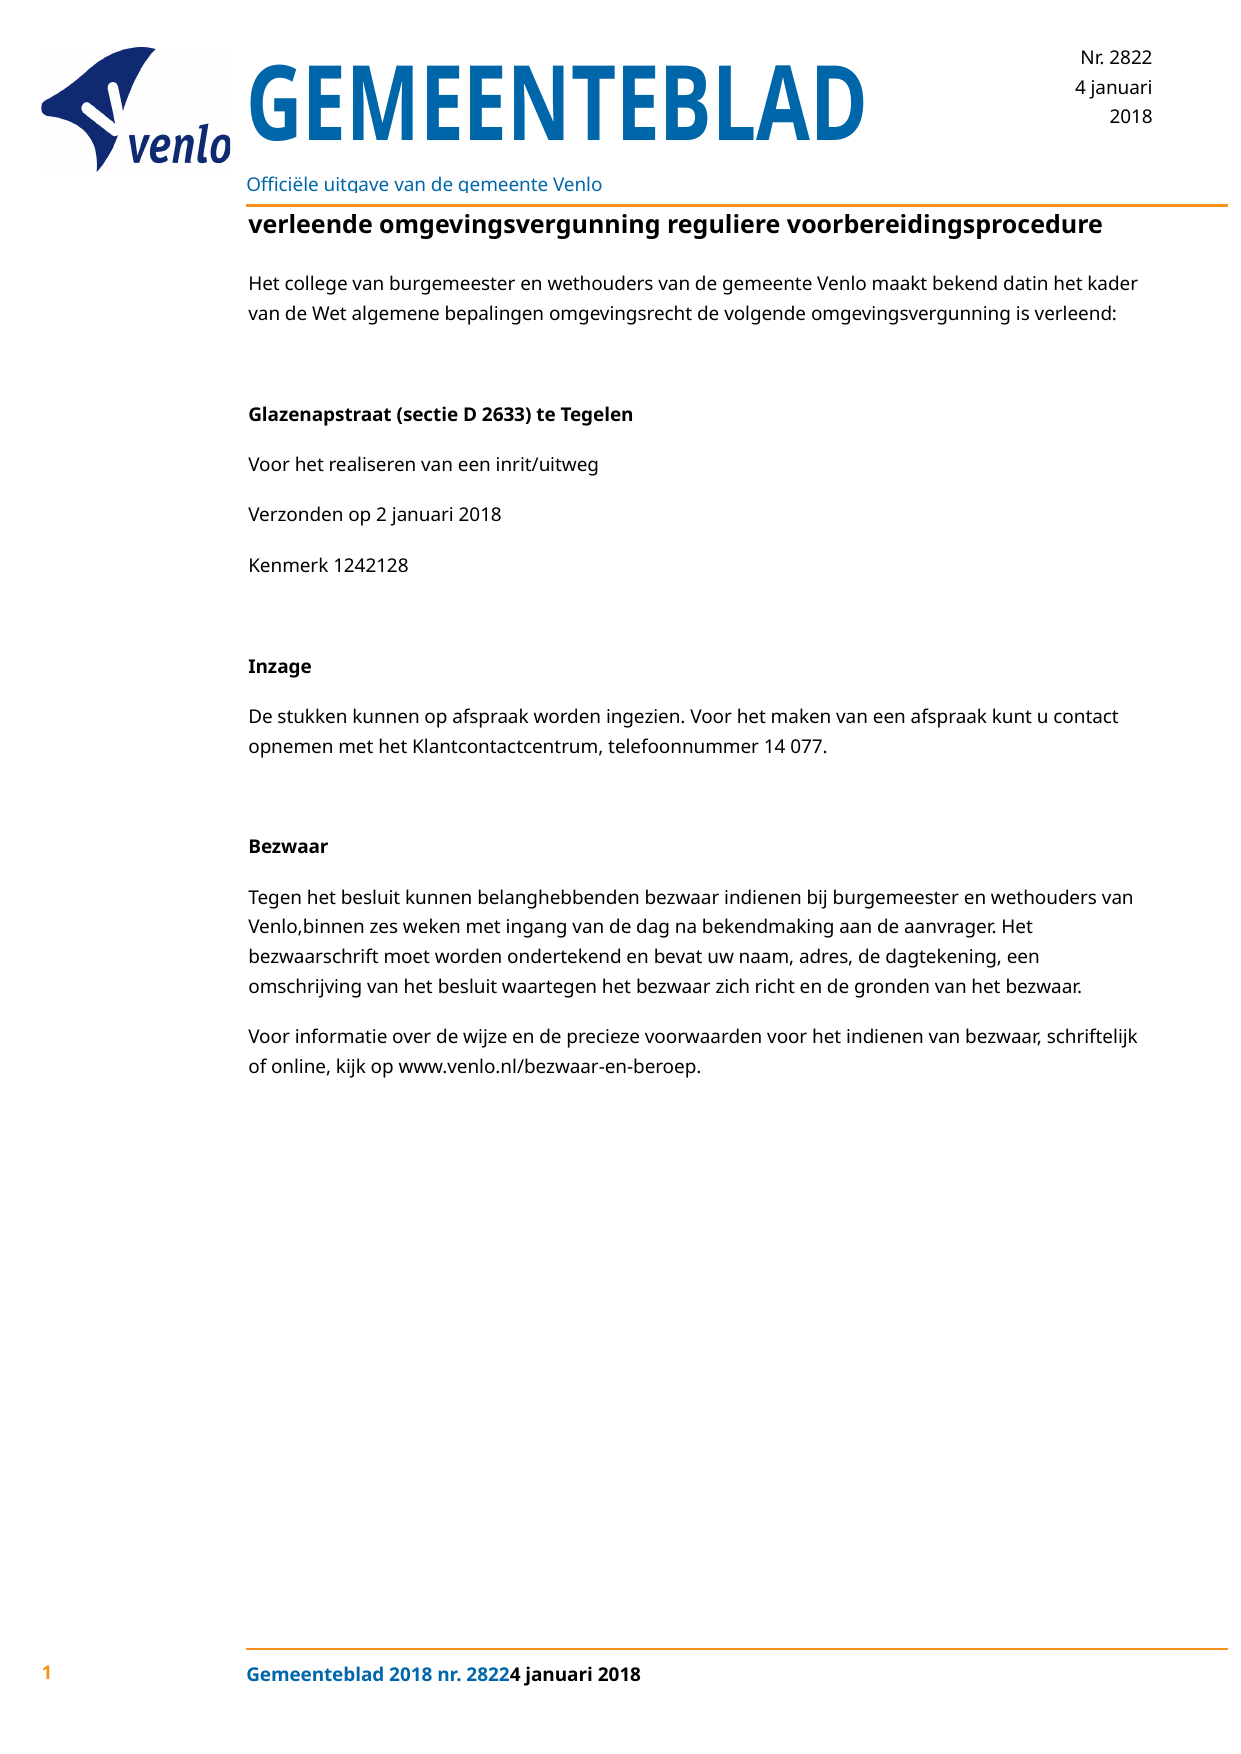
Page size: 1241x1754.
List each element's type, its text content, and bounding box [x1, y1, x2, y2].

text Verzonden op 2 januari 2018 [248, 502, 1152, 527]
text Bezwaar [248, 834, 1152, 859]
text Het college van burgemeester en wethouders van de gemeente Venlo maakt bekend datin het kader van de Wet algemene bepalingen omgevingsrecht de volgende omgevingsvergunning is verleend: [248, 270, 1152, 326]
text Voor informatie over de wijze en de precieze voorwaarden voor het indienen van bezwaar, schriftelijk of online, kijk op www.venlo.nl/bezwaar-en-beroep. [248, 1023, 1152, 1078]
text Glazenapstraat (sectie D 2633) te Tegelen [248, 401, 1152, 426]
picture [41, 47, 231, 172]
text Voor het realiseren van een inrit/uitweg [248, 451, 1152, 477]
text Tegen het besluit kunnen belanghebbenden bezwaar indienen bij burgemeester en wethouders van Venlo,binnen zes weken met ingang van de dag na bekendmaking aan de aanvrager. Het bezwaarschrift moet worden ondertekend en bevat uw naam, adres, de dagtekening, een omschrijving van het besluit waartegen het bezwaar zich richt en de gronden van het bezwaar. [248, 884, 1152, 998]
text De stukken kunnen op afspraak worden ingezien. Voor het maken van een afspraak kunt u contact opnemen met het Klantcontactcentrum, telefoonnummer 14 077. [248, 703, 1152, 758]
text Inzage [248, 653, 1152, 678]
text verleende omgevingsvergunning reguliere voorbereidingsprocedure [248, 207, 1152, 241]
text Kenmerk 1242128 [248, 552, 1152, 578]
